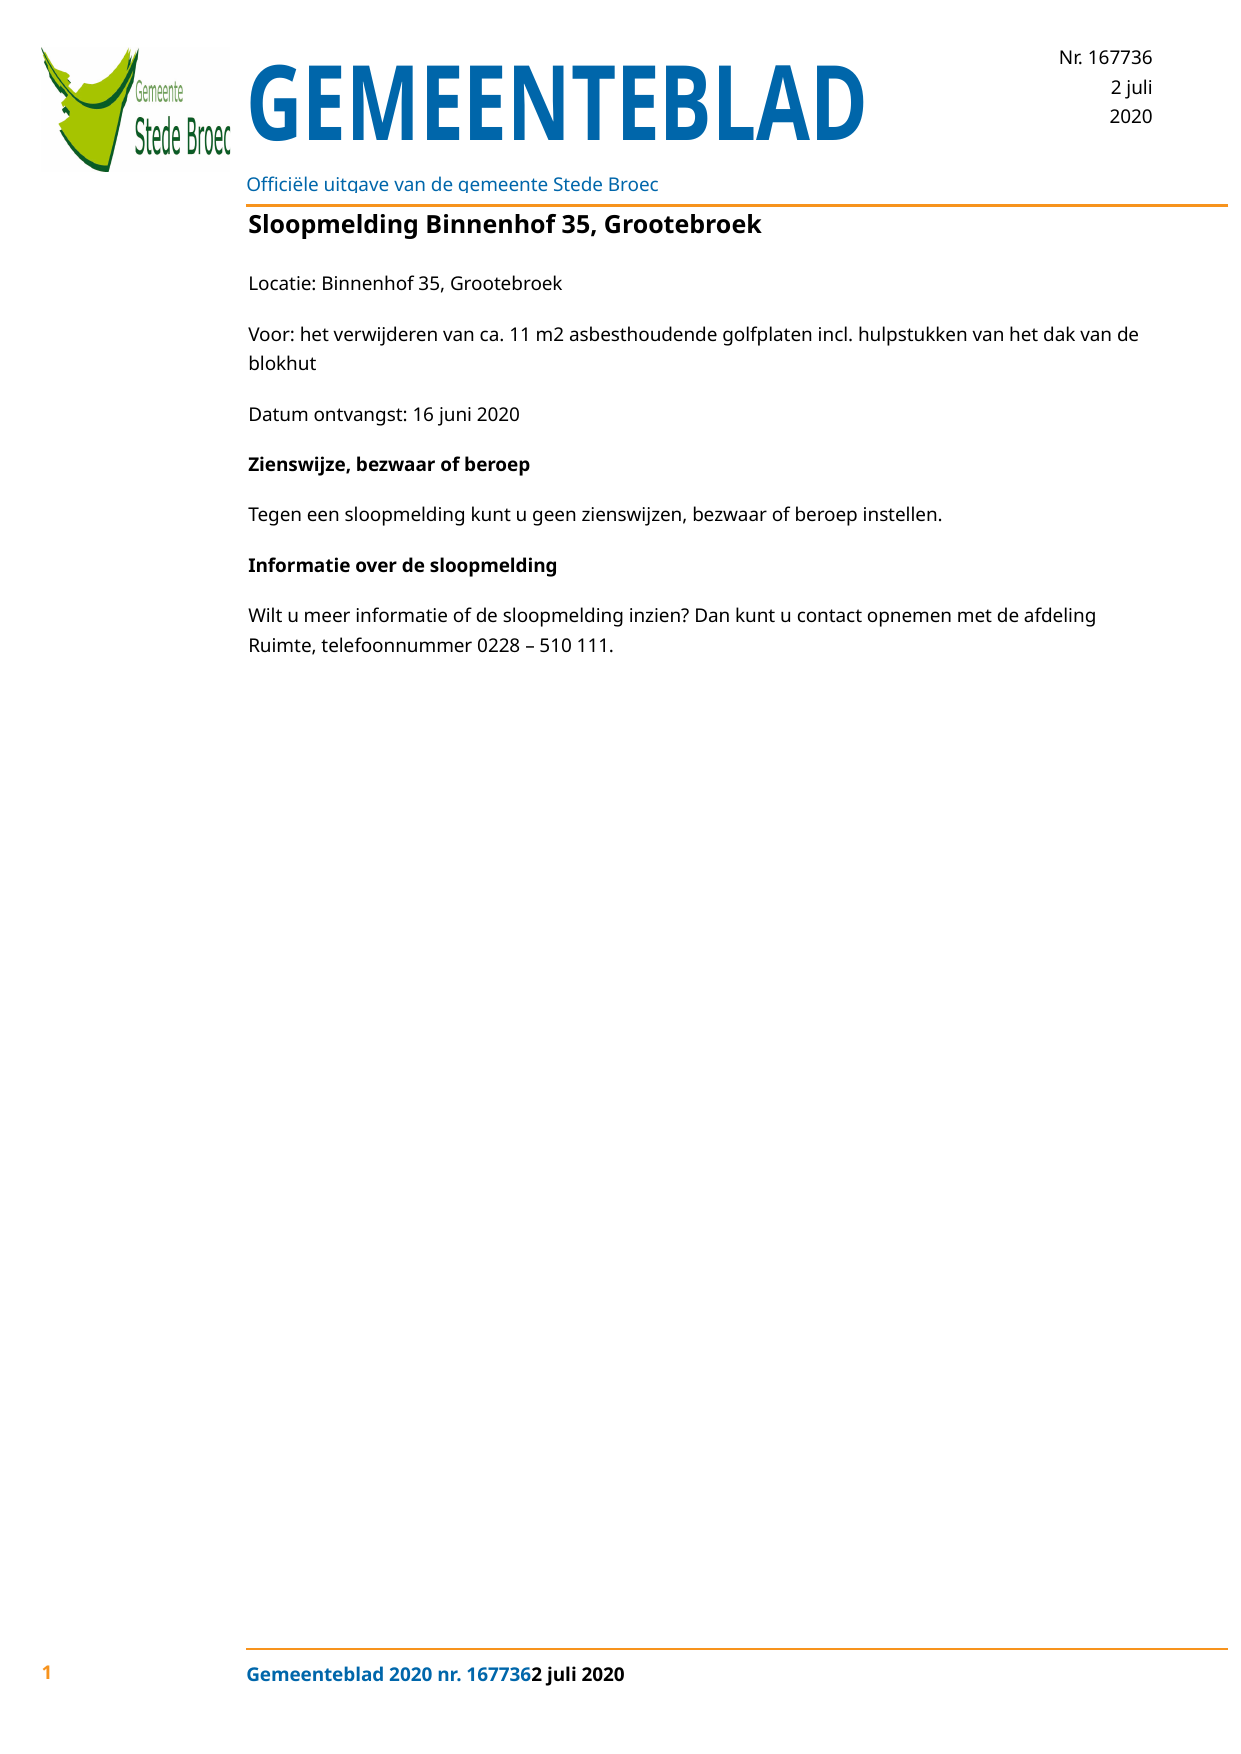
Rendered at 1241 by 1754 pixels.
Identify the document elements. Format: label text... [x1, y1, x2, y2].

text Voor: het verwijderen van ca. 11 m2 asbesthoudende golfplaten incl. hulpstukken van het dak van de blokhut [248, 321, 1152, 376]
text Datum ontvangst: 16 juni 2020 [248, 401, 1152, 426]
text Zienswijze, bezwaar of beroep [248, 451, 1152, 477]
text Tegen een sloopmelding kunt u geen zienswijzen, bezwaar of beroep instellen. [248, 502, 1152, 527]
text Sloopmelding Binnenhof 35, Grootebroek [248, 207, 1152, 241]
picture [41, 47, 231, 172]
text Wilt u meer informatie of de sloopmelding inzien? Dan kunt u contact opnemen met de afdeling Ruimte, telefoonnummer 0228 – 510 111. [248, 602, 1152, 658]
text Informatie over de sloopmelding [248, 552, 1152, 578]
text Locatie: Binnenhof 35, Grootebroek [248, 270, 1152, 296]
